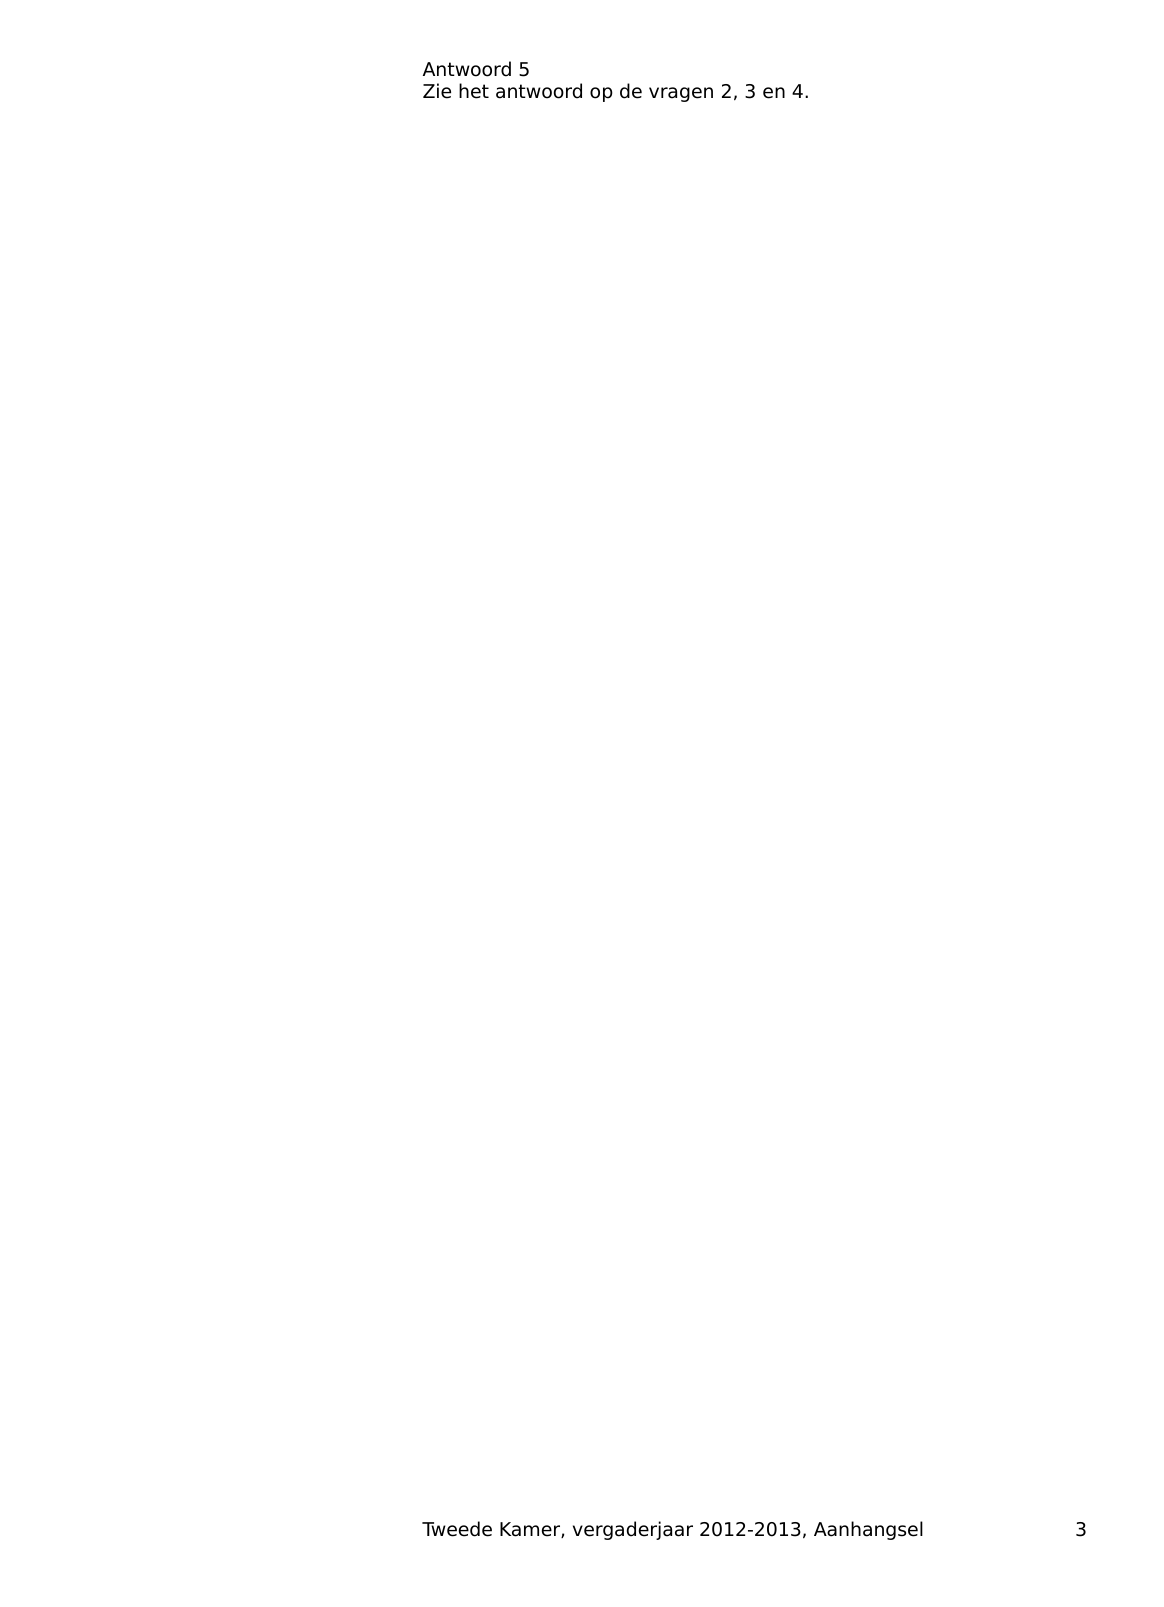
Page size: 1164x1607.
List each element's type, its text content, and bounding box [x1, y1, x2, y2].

text Antwoord 5 [422, 59, 1087, 81]
text Zie het antwoord op de vragen 2, 3 en 4. [422, 81, 1087, 103]
